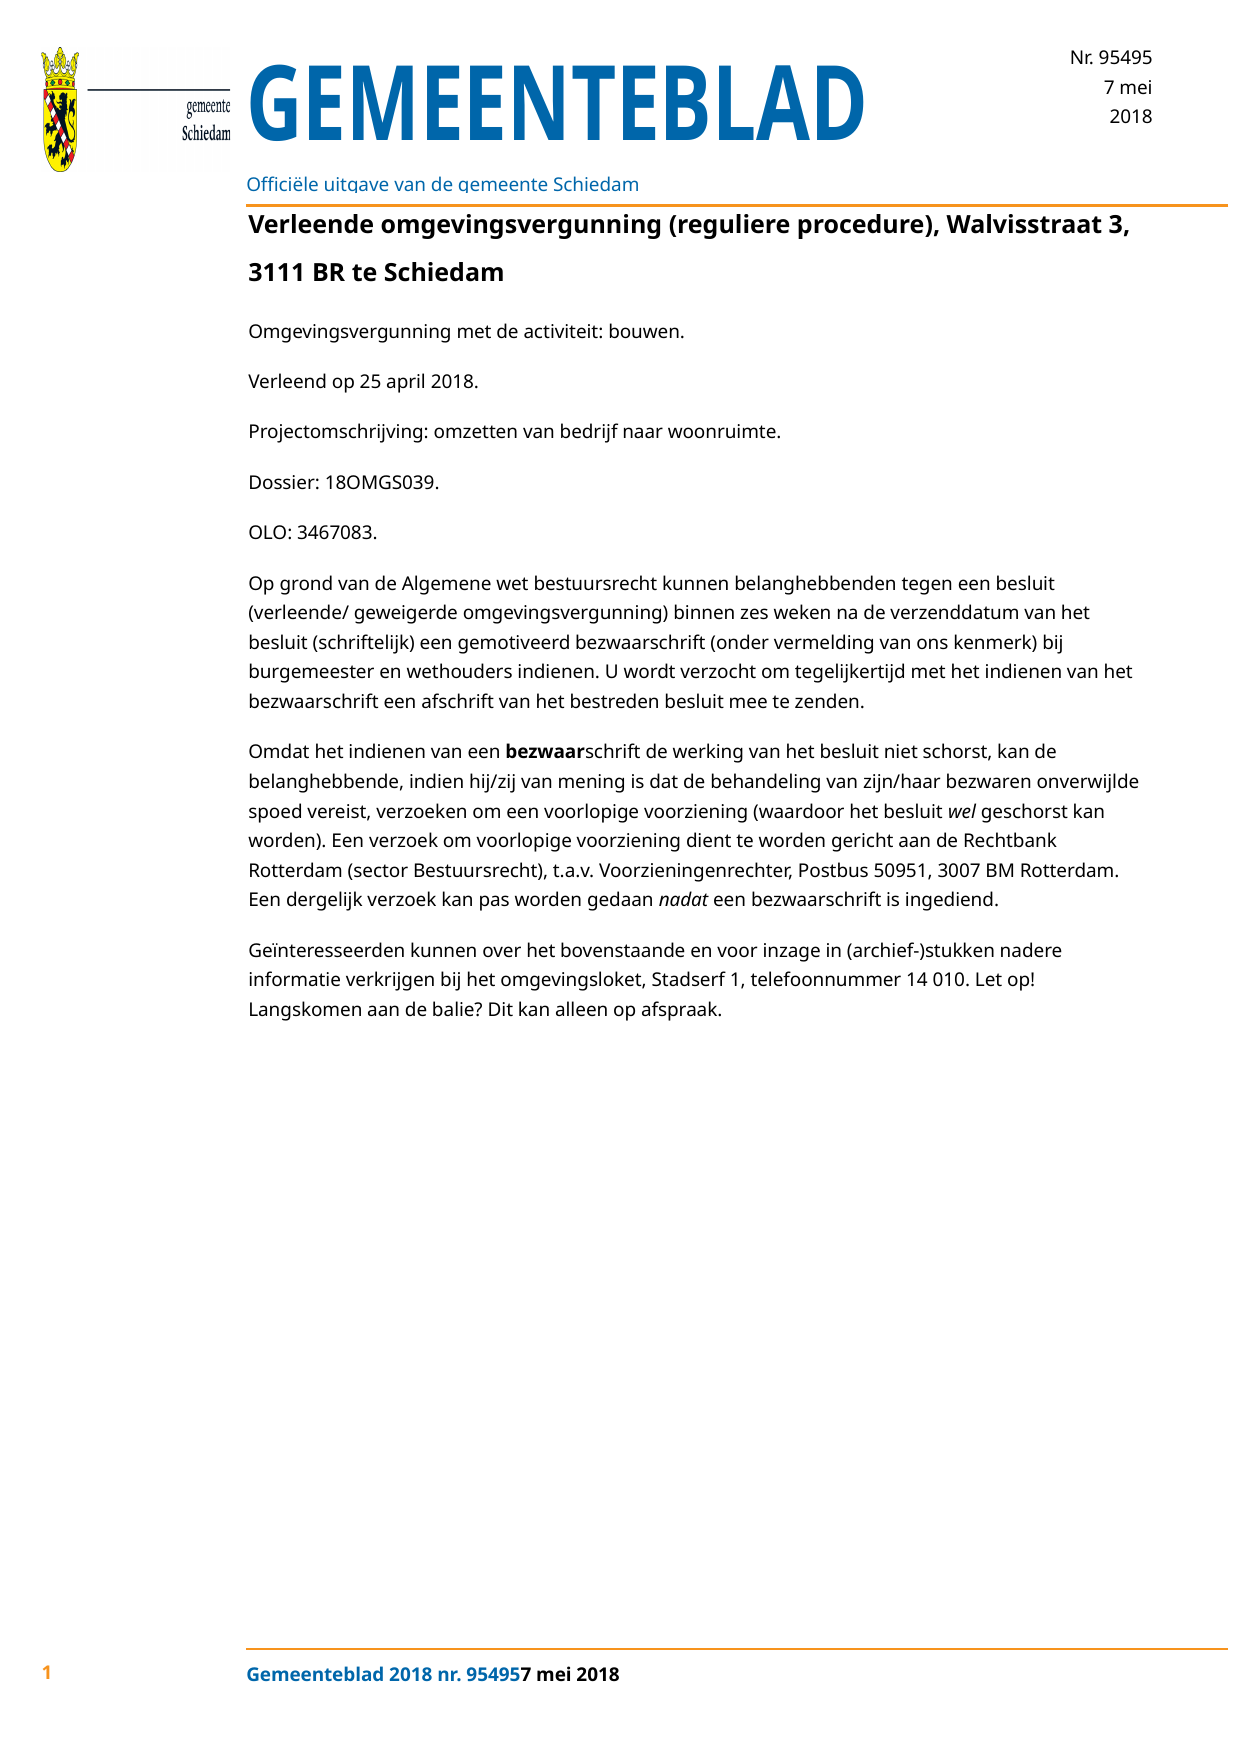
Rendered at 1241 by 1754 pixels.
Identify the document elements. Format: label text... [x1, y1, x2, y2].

text Omgevingsvergunning met de activiteit: bouwen. [248, 318, 1152, 344]
text Verleende omgevingsvergunning (reguliere procedure), Walvisstraat 3, 3111 BR te Schiedam [248, 207, 1152, 288]
text Omdat het indienen van een bezwaarschrift de werking van het besluit niet schorst, kan de belanghebbende, indien hij/zij van mening is dat de behandeling van zijn/haar bezwaren onverwijlde spoed vereist, verzoeken om een voorlopige voorziening (waardoor het besluit wel geschorst kan worden). Een verzoek om voorlopige voorziening dient te worden gericht aan de Rechtbank Rotterdam (sector Bestuursrecht), t.a.v. Voorzieningenrechter, Postbus 50951, 3007 BM Rotterdam. Een dergelijk verzoek kan pas worden gedaan nadat een bezwaarschrift is ingediend. [248, 739, 1152, 912]
text Projectomschrijving: omzetten van bedrijf naar woonruimte. [248, 419, 1152, 444]
text OLO: 3467083. [248, 519, 1152, 545]
picture [41, 47, 231, 172]
text Dossier: 18OMGS039. [248, 469, 1152, 495]
text Verleend op 25 april 2018. [248, 368, 1152, 394]
text Geïnteresseerden kunnen over het bovenstaande en voor inzage in (archief-)stukken nadere informatie verkrijgen bij het omgevingsloket, Stadserf 1, telefoonnummer 14 010. Let op! Langskomen aan de balie? Dit kan alleen op afspraak. [248, 937, 1152, 1022]
text Op grond van de Algemene wet bestuursrecht kunnen belanghebbenden tegen een besluit (verleende/ geweigerde omgevingsvergunning) binnen zes weken na de verzenddatum van het besluit (schriftelijk) een gemotiveerd bezwaarschrift (onder vermelding van ons kenmerk) bij burgemeester en wethouders indienen. U wordt verzocht om tegelijkertijd met het indienen van het bezwaarschrift een afschrift van het bestreden besluit mee te zenden. [248, 570, 1152, 714]
